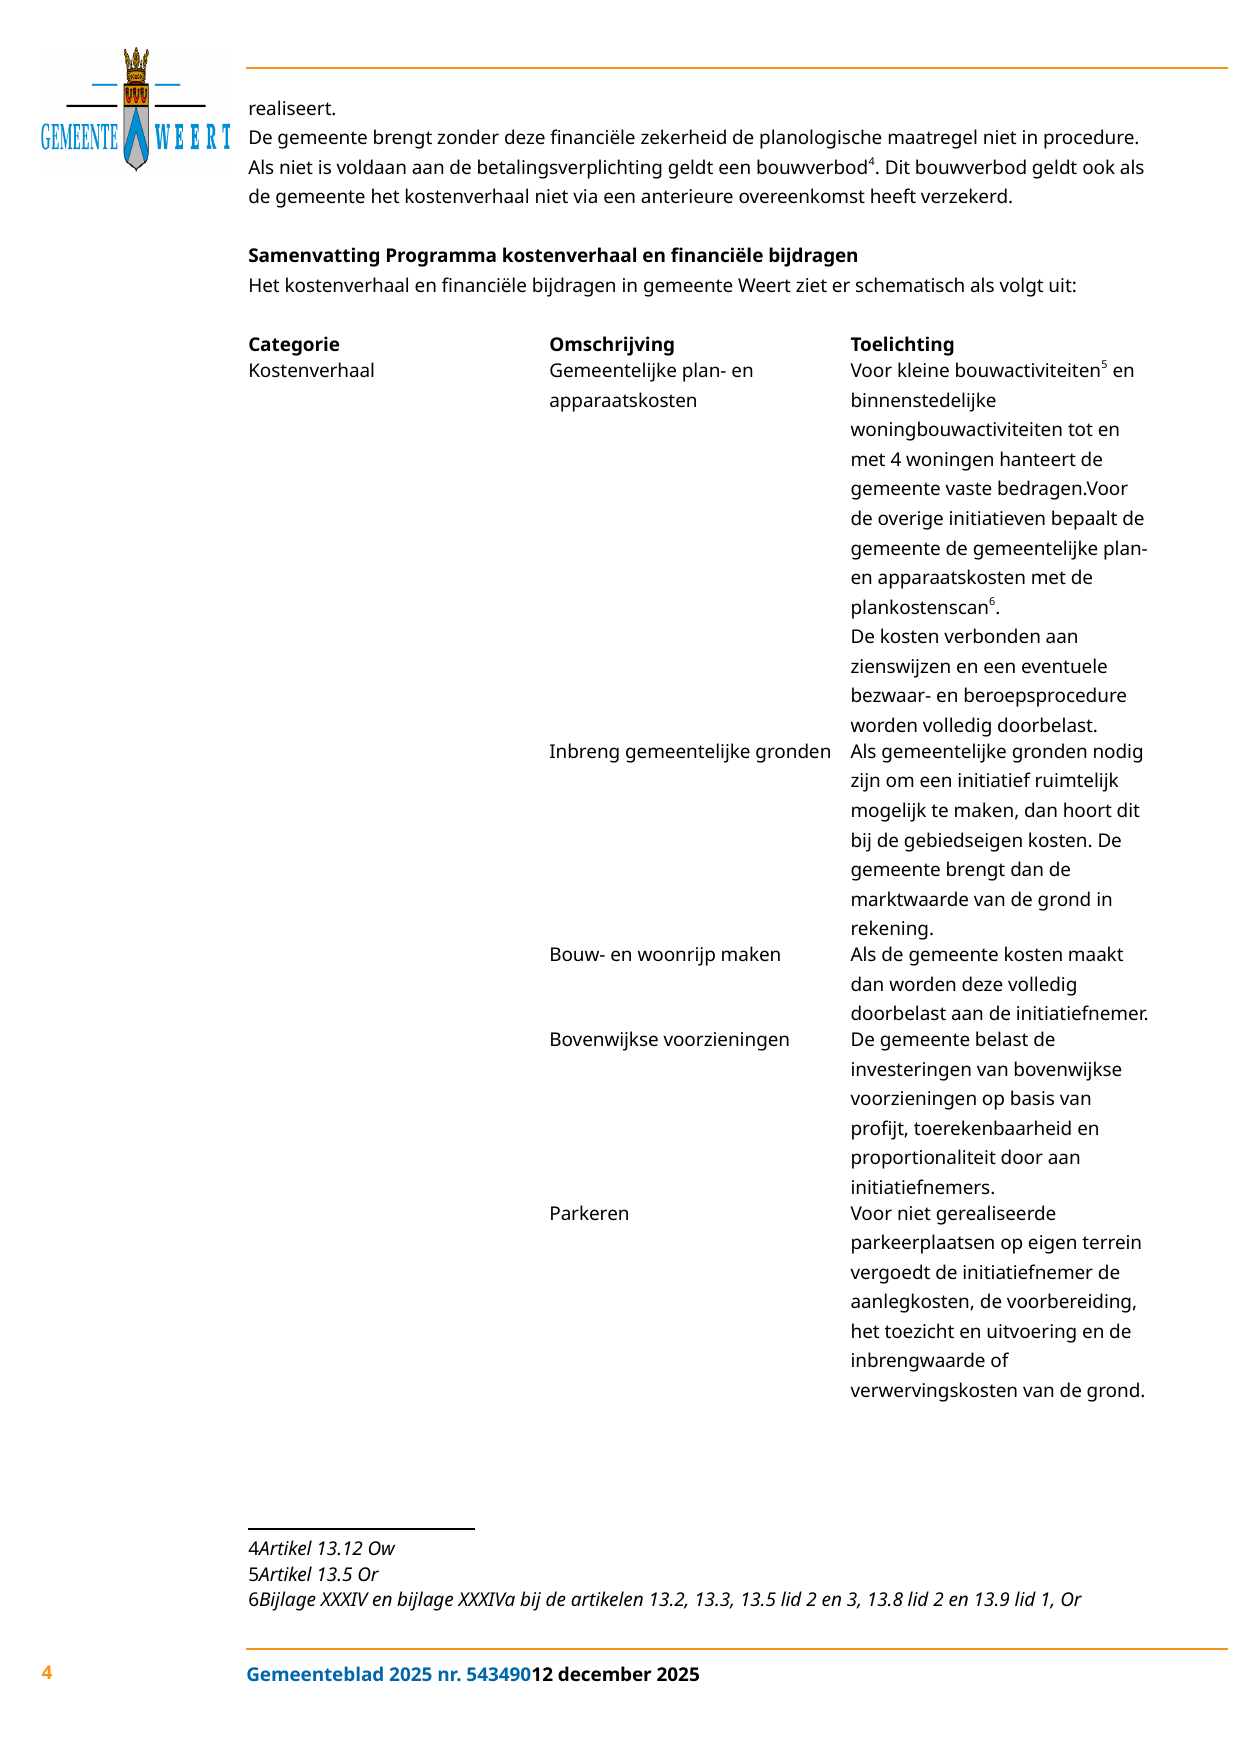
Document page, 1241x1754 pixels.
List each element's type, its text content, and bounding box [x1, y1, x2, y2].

table_cell Voor niet gerealiseerde parkeerplaatsen op eigen terrein vergoedt de initiatiefnemer de aanlegkosten, de voorbereiding, het toezicht en uitvoering en de inbrengwaarde of verwervingskosten van de grond. [850, 1200, 1152, 1403]
table_cell Gemeentelijke plan- en apparaatskosten [549, 357, 850, 738]
text De gemeente brengt zonder deze financiële zekerheid de planologische maatregel niet in procedure. Als niet is voldaan aan de betalingsverplichting geldt een bouwverbod. Dit bouwverbod geldt ook als de gemeente het kostenverhaal niet via een anterieure overeenkomst heeft verzekerd. [248, 124, 1152, 209]
text Artikel 13.12 Ow [248, 1535, 1152, 1561]
picture [41, 47, 231, 172]
table_cell Als gemeentelijke gronden nodig zijn om een initiatief ruimtelijk mogelijk te maken, dan hoort dit bij de gebiedseigen kosten. De gemeente brengt dan de marktwaarde van de grond in rekening. [850, 738, 1152, 941]
table_header Omschrijving [549, 332, 850, 357]
table_cell Inbreng gemeentelijke gronden [549, 738, 850, 941]
text Samenvatting Programma kostenverhaal en financiële bijdragen [248, 243, 1152, 268]
table_cell Bouw- en woonrijp maken [549, 941, 850, 1026]
text realiseert. [248, 95, 1152, 121]
table_cell Kostenverhaal [248, 357, 549, 1403]
table_cell Als de gemeente kosten maakt dan worden deze volledig doorbelast aan de initiatiefnemer. [850, 941, 1152, 1026]
table_cell Voor kleine bouwactiviteiten en binnenstedelijke woningbouwactiviteiten tot en met 4 woningen hanteert de gemeente vaste bedragen.Voor de overige initiatieven bepaalt de gemeente de gemeentelijke plan- en apparaatskosten met de plankostenscan. De kosten verbonden aan zienswijzen en een eventuele bezwaar- en beroepsprocedure worden volledig doorbelast. [850, 357, 1152, 738]
text Het kostenverhaal en financiële bijdragen in gemeente Weert ziet er schematisch als volgt uit: [248, 272, 1152, 298]
table_cell De gemeente belast de investeringen van bovenwijkse voorzieningen op basis van profijt, toerekenbaarheid en proportionaliteit door aan initiatiefnemers. [850, 1026, 1152, 1200]
table_cell Parkeren [549, 1200, 850, 1403]
table_header Toelichting [850, 332, 1152, 357]
table_cell Bovenwijkse voorzieningen [549, 1026, 850, 1200]
table_header Categorie [248, 332, 549, 357]
